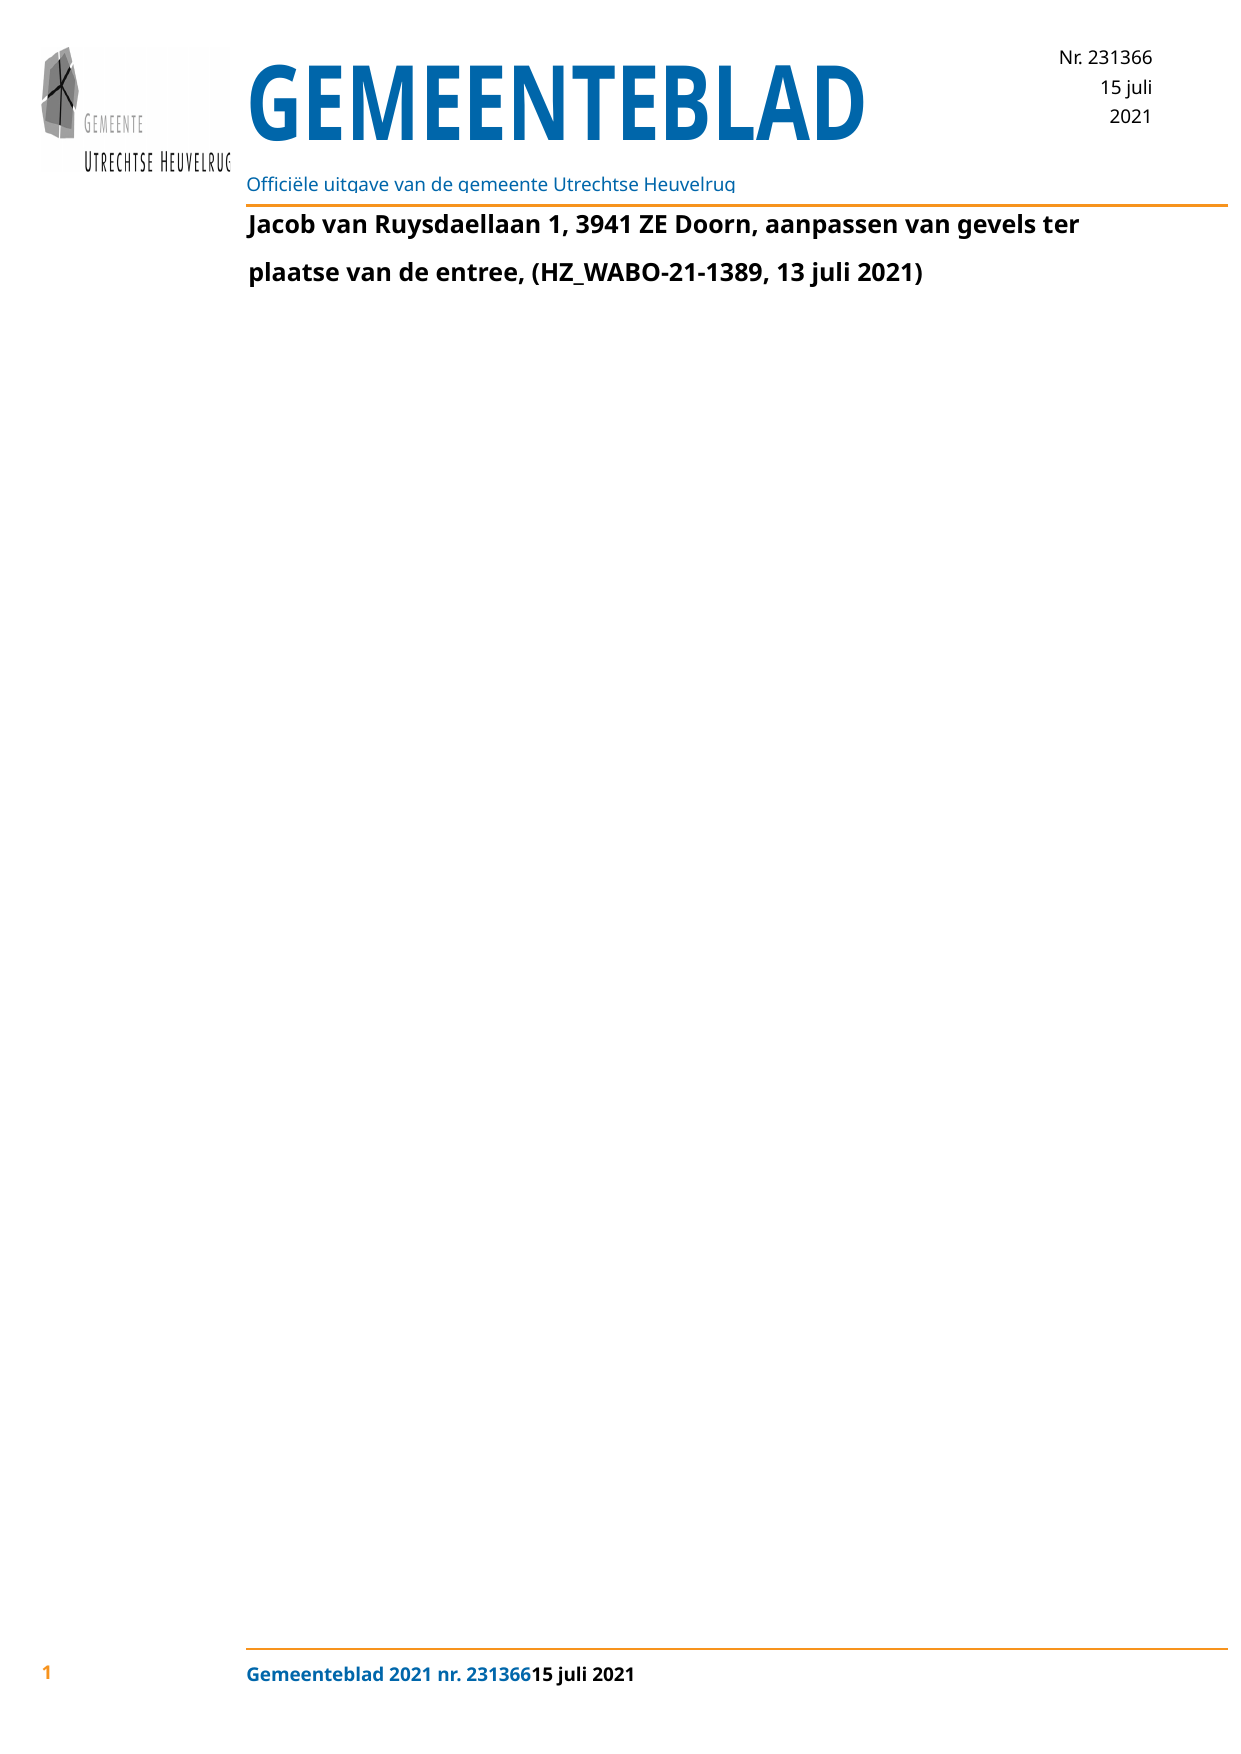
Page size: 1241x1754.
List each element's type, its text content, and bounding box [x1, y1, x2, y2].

picture [41, 47, 231, 172]
text Jacob van Ruysdaellaan 1, 3941 ZE Doorn, aanpassen van gevels ter plaatse van de entree, (HZ_WABO-21-1389, 13 juli 2021) [248, 207, 1152, 288]
